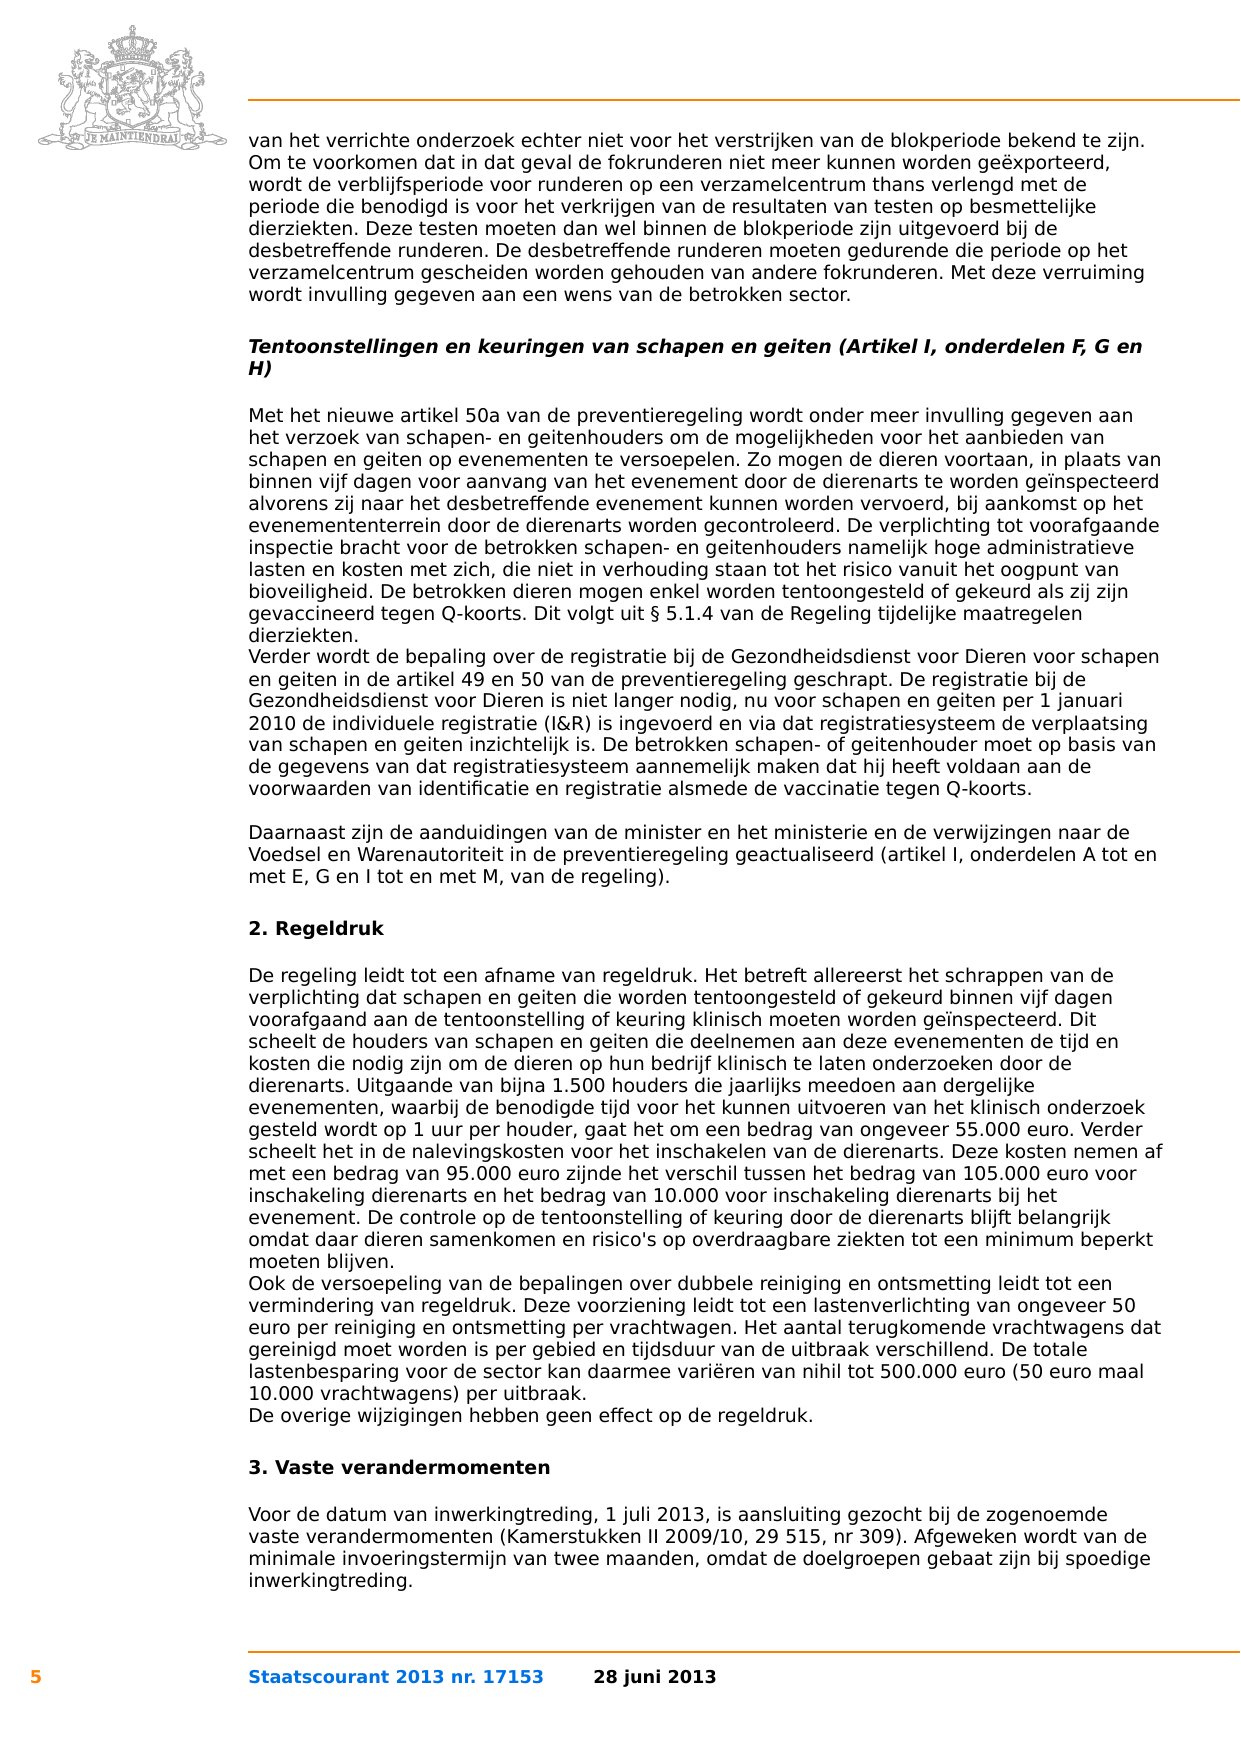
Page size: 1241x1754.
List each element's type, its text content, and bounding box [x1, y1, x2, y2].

text Met het nieuwe artikel 50a van de preventieregeling wordt onder meer invulling gegeven aan het verzoek van schapen- en geitenhouders om de mogelijkheden voor het aanbieden van schapen en geiten op evenementen te versoepelen. Zo mogen de dieren voortaan, in plaats van binnen vijf dagen voor aanvang van het evenement door de dierenarts te worden geïnspecteerd alvorens zij naar het desbetreffende evenement kunnen worden vervoerd, bij aankomst op het evenemententerrein door de dierenarts worden gecontroleerd. De verplichting tot voorafgaande inspectie bracht voor de betrokken schapen- en geitenhouders namelijk hoge administratieve lasten en kosten met zich, die niet in verhouding staan tot het risico vanuit het oogpunt van bioveiligheid. De betrokken dieren mogen enkel worden tentoongesteld of gekeurd als zij zijn gevaccineerd tegen Q-koorts. Dit volgt uit § 5.1.4 van de Regeling tijdelijke maatregelen dierziekten. [248, 405, 1163, 646]
picture [38, 25, 227, 150]
text De regeling leidt tot een afname van regeldruk. Het betreft allereerst het schrappen van de verplichting dat schapen en geiten die worden tentoongesteld of gekeurd binnen vijf dagen voorafgaand aan de tentoonstelling of keuring klinisch moeten worden geïnspecteerd. Dit scheelt de houders van schapen en geiten die deelnemen aan deze evenementen de tijd en kosten die nodig zijn om de dieren op hun bedrijf klinisch te laten onderzoeken door de dierenarts. Uitgaande van bijna 1.500 houders die jaarlijks meedoen aan dergelijke evenementen, waarbij de benodigde tijd voor het kunnen uitvoeren van het klinisch onderzoek gesteld wordt op 1 uur per houder, gaat het om een bedrag van ongeveer 55.000 euro. Verder scheelt het in de nalevingskosten voor het inschakelen van de dierenarts. Deze kosten nemen af met een bedrag van 95.000 euro zijnde het verschil tussen het bedrag van 105.000 euro voor inschakeling dierenarts en het bedrag van 10.000 voor inschakeling dierenarts bij het evenement. De controle op de tentoonstelling of keuring door de dierenarts blijft belangrijk omdat daar dieren samenkomen en risico's op overdraagbare ziekten tot een minimum beperkt moeten blijven. [248, 965, 1163, 1273]
text De overige wijzigingen hebben geen effect op de regeldruk. [248, 1405, 1163, 1427]
text Verder wordt de bepaling over de registratie bij de Gezondheidsdienst voor Dieren voor schapen en geiten in de artikel 49 en 50 van de preventieregeling geschrapt. De registratie bij de Gezondheidsdienst voor Dieren is niet langer nodig, nu voor schapen en geiten per 1 januari 2010 de individuele registratie (I&R) is ingevoerd en via dat registratiesysteem de verplaatsing van schapen en geiten inzichtelijk is. De betrokken schapen- of geitenhouder moet op basis van de gegevens van dat registratiesysteem aannemelijk maken dat hij heeft voldaan aan de voorwaarden van identificatie en registratie alsmede de vaccinatie tegen Q-koorts. [248, 646, 1163, 800]
subtitle 3. Vaste verandermomenten [248, 1457, 1163, 1479]
subtitle Tentoonstellingen en keuringen van schapen en geiten (Artikel I, onderdelen F, G en H) [248, 336, 1163, 380]
text Daarnaast zijn de aanduidingen van de minister en het ministerie en de verwijzingen naar de Voedsel en Warenautoriteit in de preventieregeling geactualiseerd (artikel I, onderdelen A tot en met E, G en I tot en met M, van de regeling). [248, 822, 1163, 888]
text Ook de versoepeling van de bepalingen over dubbele reiniging en ontsmetting leidt tot een vermindering van regeldruk. Deze voorziening leidt tot een lastenverlichting van ongeveer 50 euro per reiniging en ontsmetting per vrachtwagen. Het aantal terugkomende vrachtwagens dat gereinigd moet worden is per gebied en tijdsduur van de uitbraak verschillend. De totale lastenbesparing voor de sector kan daarmee variëren van nihil tot 500.000 euro (50 euro maal 10.000 vrachtwagens) per uitbraak. [248, 1273, 1163, 1405]
subtitle 2. Regeldruk [248, 918, 1163, 940]
text Voor de datum van inwerkingtreding, 1 juli 2013, is aansluiting gezocht bij de zogenoemde vaste verandermomenten (Kamerstukken II 2009/10, 29 515, nr 309). Afgeweken wordt van de minimale invoeringstermijn van twee maanden, omdat de doelgroepen gebaat zijn bij spoedige inwerkingtreding. [248, 1504, 1163, 1592]
text van het verrichte onderzoek echter niet voor het verstrijken van de blokperiode bekend te zijn. Om te voorkomen dat in dat geval de fokrunderen niet meer kunnen worden geëxporteerd, wordt de verblijfsperiode voor runderen op een verzamelcentrum thans verlengd met de periode die benodigd is voor het verkrijgen van de resultaten van testen op besmettelijke dierziekten. Deze testen moeten dan wel binnen de blokperiode zijn uitgevoerd bij de desbetreffende runderen. De desbetreffende runderen moeten gedurende die periode op het verzamelcentrum gescheiden worden gehouden van andere fokrunderen. Met deze verruiming wordt invulling gegeven aan een wens van de betrokken sector. [248, 130, 1163, 306]
